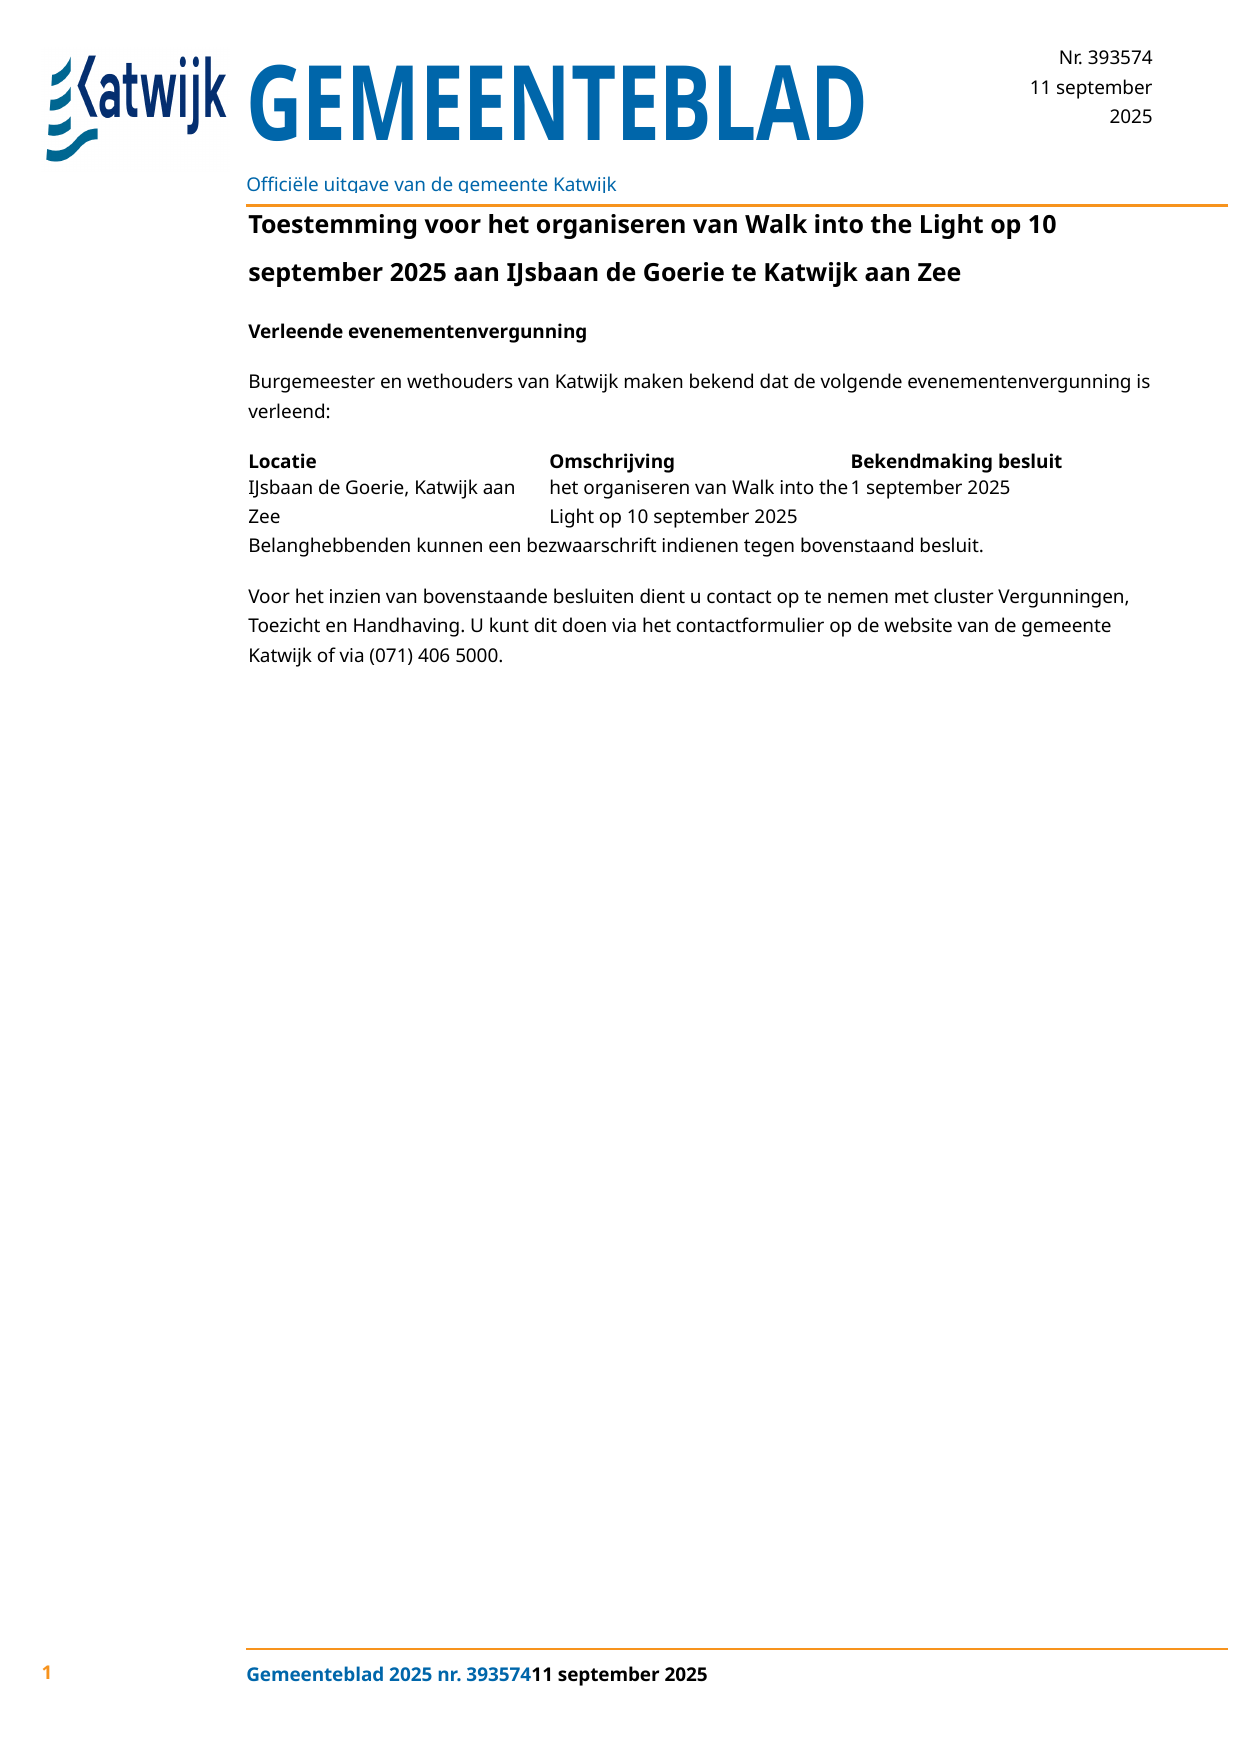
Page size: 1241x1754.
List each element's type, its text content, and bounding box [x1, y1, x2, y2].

table_cell 1 september 2025 [850, 474, 1152, 529]
text Verleende evenementenvergunning [248, 318, 1152, 344]
table_header Bekendmaking besluit [850, 449, 1152, 474]
text Voor het inzien van bovenstaande besluiten dient u contact op te nemen met cluster Vergunningen, Toezicht en Handhaving. U kunt dit doen via het contactformulier op de website van de gemeente Katwijk of via (071) 406 5000. [248, 583, 1152, 668]
text Belanghebbenden kunnen een bezwaarschrift indienen tegen bovenstaand besluit. [248, 533, 1152, 558]
table_cell IJsbaan de Goerie, Katwijk aan Zee [248, 474, 549, 529]
text Toestemming voor het organiseren van Walk into the Light op 10 september 2025 aan IJsbaan de Goerie te Katwijk aan Zee [248, 207, 1152, 288]
table_header Omschrijving [549, 449, 850, 474]
text Burgemeester en wethouders van Katwijk maken bekend dat de volgende evenementenvergunning is verleend: [248, 368, 1152, 424]
picture [41, 47, 231, 172]
table_cell het organiseren van Walk into the Light op 10 september 2025 [549, 474, 850, 529]
table_header Locatie [248, 449, 549, 474]
